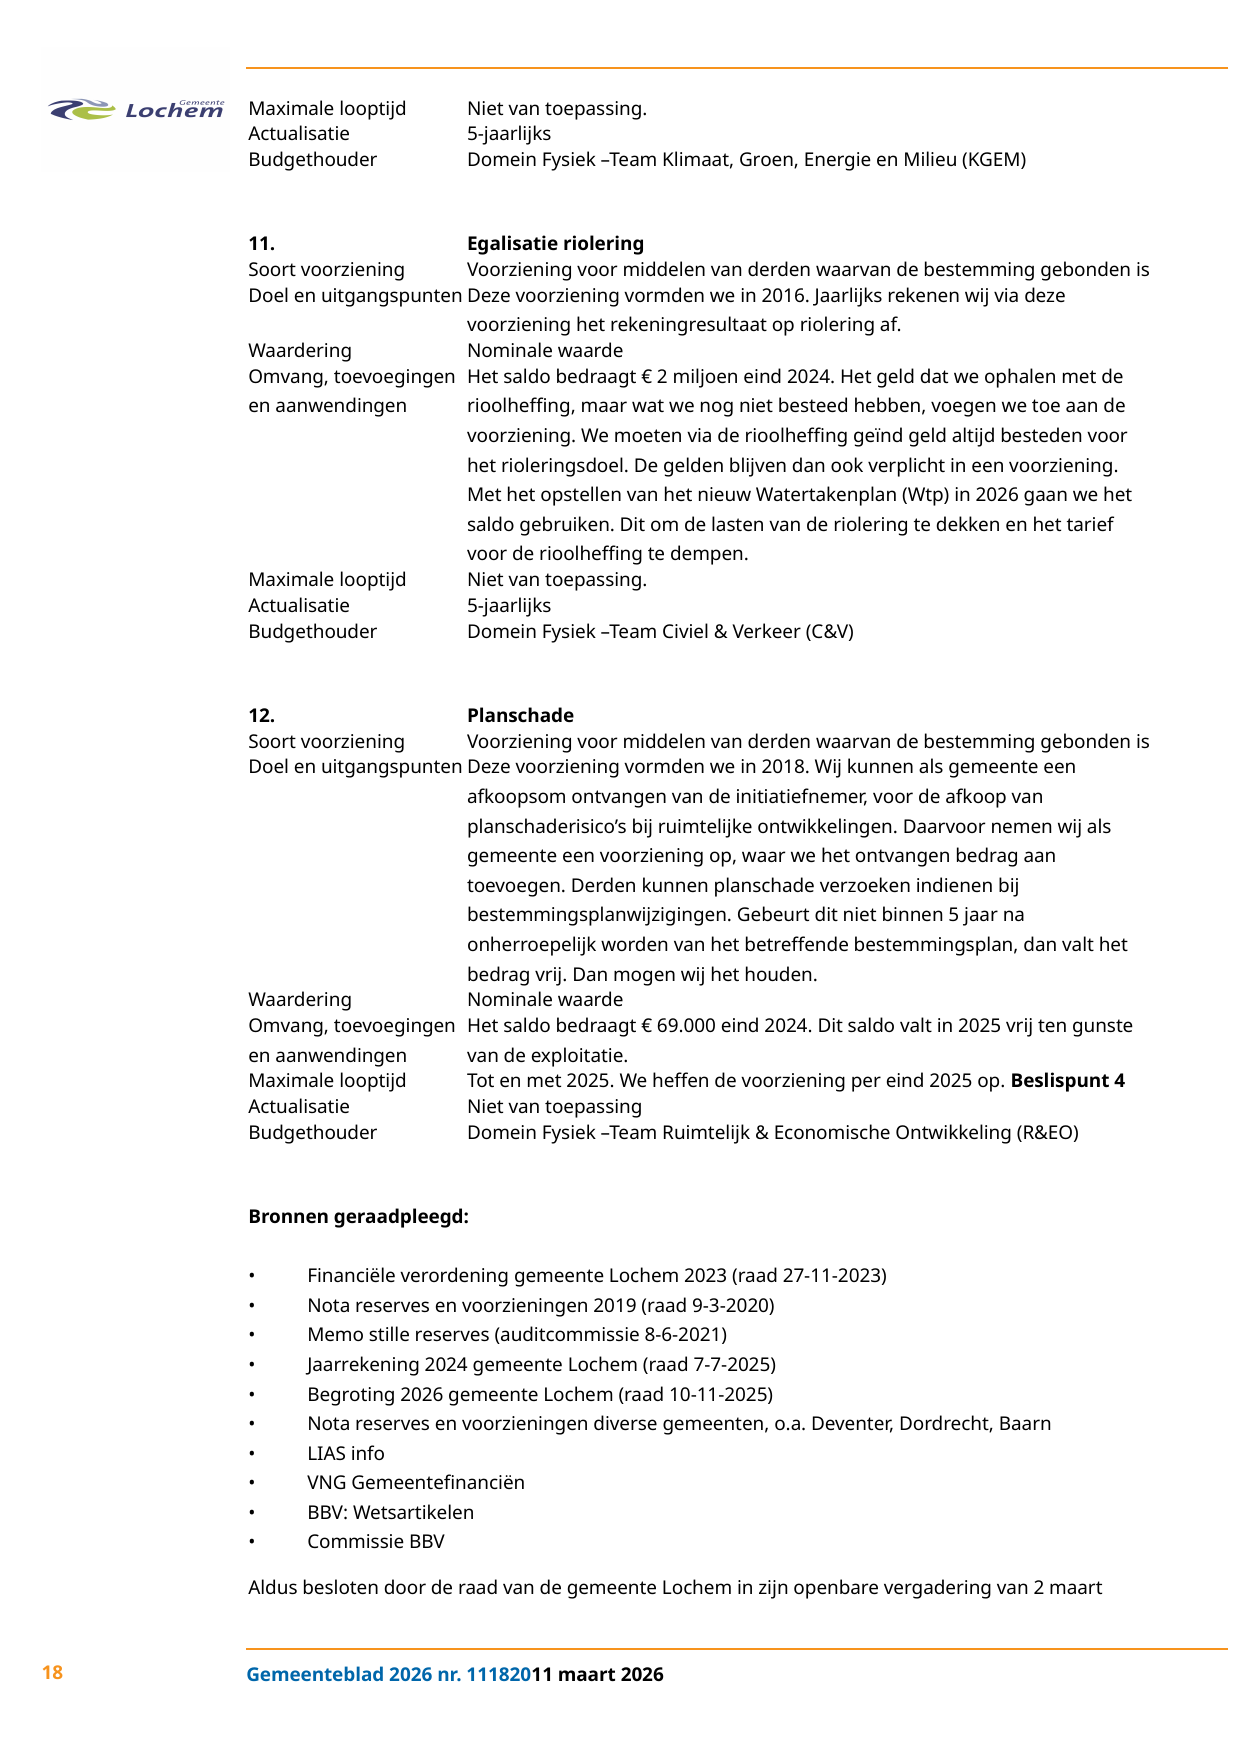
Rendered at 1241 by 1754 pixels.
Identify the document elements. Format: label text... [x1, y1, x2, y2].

table_cell Budgethouder [248, 146, 467, 172]
table_cell Domein Fysiek –Team Civiel & Verkeer (C&V) [467, 618, 1152, 643]
table_cell Het saldo bedraagt € 2 miljoen eind 2024. Het geld dat we ophalen met de rioolheffing, maar wat we nog niet besteed hebben, voegen we toe aan de voorziening. We moeten via de rioolheffing geïnd geld altijd besteden voor het rioleringsdoel. De gelden blijven dan ook verplicht in een voorziening. Met het opstellen van het nieuw Watertakenplan (Wtp) in 2026 gaan we het saldo gebruiken. Dit om de lasten van de riolering te dekken en het tarief voor de rioolheffing te dempen. [467, 363, 1152, 566]
table_cell Soort voorziening [248, 728, 467, 754]
table_cell Maximale looptijd [248, 566, 467, 592]
table_cell Deze voorziening vormden we in 2016. Jaarlijks rekenen wij via deze voorziening het rekeningresultaat op riolering af. [467, 282, 1152, 337]
table_cell [248, 644, 467, 669]
list Nota reserves en voorzieningen diverse gemeenten, o.a. Deventer, Dordrecht, Baarn [248, 1410, 1152, 1436]
table_cell Niet van toepassing. [467, 95, 1152, 121]
table_cell Deze voorziening vormden we in 2018. Wij kunnen als gemeente een afkoopsom ontvangen van de initiatiefnemer, voor de afkoop van planschaderisico’s bij ruimtelijke ontwikkelingen. Daarvoor nemen wij als gemeente een voorziening op, waar we het ontvangen bedrag aan toevoegen. Derden kunnen planschade verzoeken indienen bij bestemmingsplanwijzigingen. Gebeurt dit niet binnen 5 jaar na onherroepelijk worden van het betreffende bestemmingsplan, dan valt het bedrag vrij. Dan mogen wij het houden. [467, 754, 1152, 986]
table_header 12. [248, 702, 467, 728]
table_header 11. [248, 231, 467, 256]
table_header Planschade [467, 702, 1152, 728]
list Begroting 2026 gemeente Lochem (raad 10-11-2025) [248, 1381, 1152, 1406]
list VNG Gemeentefinanciën [248, 1469, 1152, 1495]
table_cell Waardering [248, 986, 467, 1012]
table_cell 5-jaarlijks [467, 592, 1152, 618]
table_cell Doel en uitgangspunten [248, 754, 467, 986]
list BBV: Wetsartikelen [248, 1499, 1152, 1525]
table_cell [248, 172, 467, 198]
table_cell Voorziening voor middelen van derden waarvan de bestemming gebonden is [467, 728, 1152, 754]
table_cell Tot en met 2025. We heffen de voorziening per eind 2025 op. Beslispunt 4 [467, 1068, 1152, 1093]
list Jaarrekening 2024 gemeente Lochem (raad 7-7-2025) [248, 1351, 1152, 1377]
text Aldus besloten door de raad van de gemeente Lochem in zijn openbare vergadering van 2 maart [248, 1574, 1152, 1600]
table_cell Nominale waarde [467, 338, 1152, 363]
table_cell Maximale looptijd [248, 95, 467, 121]
list Memo stille reserves (auditcommissie 8-6-2021) [248, 1322, 1152, 1347]
list LIAS info [248, 1440, 1152, 1466]
table_cell Actualisatie [248, 592, 467, 618]
table_cell Maximale looptijd [248, 1068, 467, 1093]
table_cell Actualisatie [248, 121, 467, 146]
table_cell Domein Fysiek –Team Ruimtelijk & Economische Ontwikkeling (R&EO) [467, 1119, 1152, 1145]
list Commissie BBV [248, 1529, 1152, 1554]
list Financiële verordening gemeente Lochem 2023 (raad 27-11-2023) [248, 1262, 1152, 1288]
table_cell Omvang, toevoegingen en aanwendingen [248, 1012, 467, 1067]
table_cell Soort voorziening [248, 256, 467, 282]
table_cell Doel en uitgangspunten [248, 282, 467, 337]
table_cell Budgethouder [248, 1119, 467, 1145]
table_cell Domein Fysiek –Team Klimaat, Groen, Energie en Milieu (KGEM) [467, 146, 1152, 172]
table_cell Budgethouder [248, 618, 467, 643]
table_cell Niet van toepassing. [467, 566, 1152, 592]
table_cell [248, 1145, 467, 1170]
table_cell Niet van toepassing [467, 1093, 1152, 1119]
picture [41, 47, 231, 172]
table_cell Omvang, toevoegingen en aanwendingen [248, 363, 467, 566]
text Bronnen geraadpleegd: [248, 1203, 1152, 1229]
table_cell Voorziening voor middelen van derden waarvan de bestemming gebonden is [467, 256, 1152, 282]
table_cell [467, 644, 1152, 669]
table_cell Nominale waarde [467, 986, 1152, 1012]
table_cell 5-jaarlijks [467, 121, 1152, 146]
table_cell Het saldo bedraagt € 69.000 eind 2024. Dit saldo valt in 2025 vrij ten gunste van de exploitatie. [467, 1012, 1152, 1067]
list Nota reserves en voorzieningen 2019 (raad 9-3-2020) [248, 1292, 1152, 1318]
table_cell Actualisatie [248, 1093, 467, 1119]
table_cell [467, 172, 1152, 198]
table_cell Waardering [248, 338, 467, 363]
table_header Egalisatie riolering [467, 231, 1152, 256]
table_cell [467, 1145, 1152, 1170]
